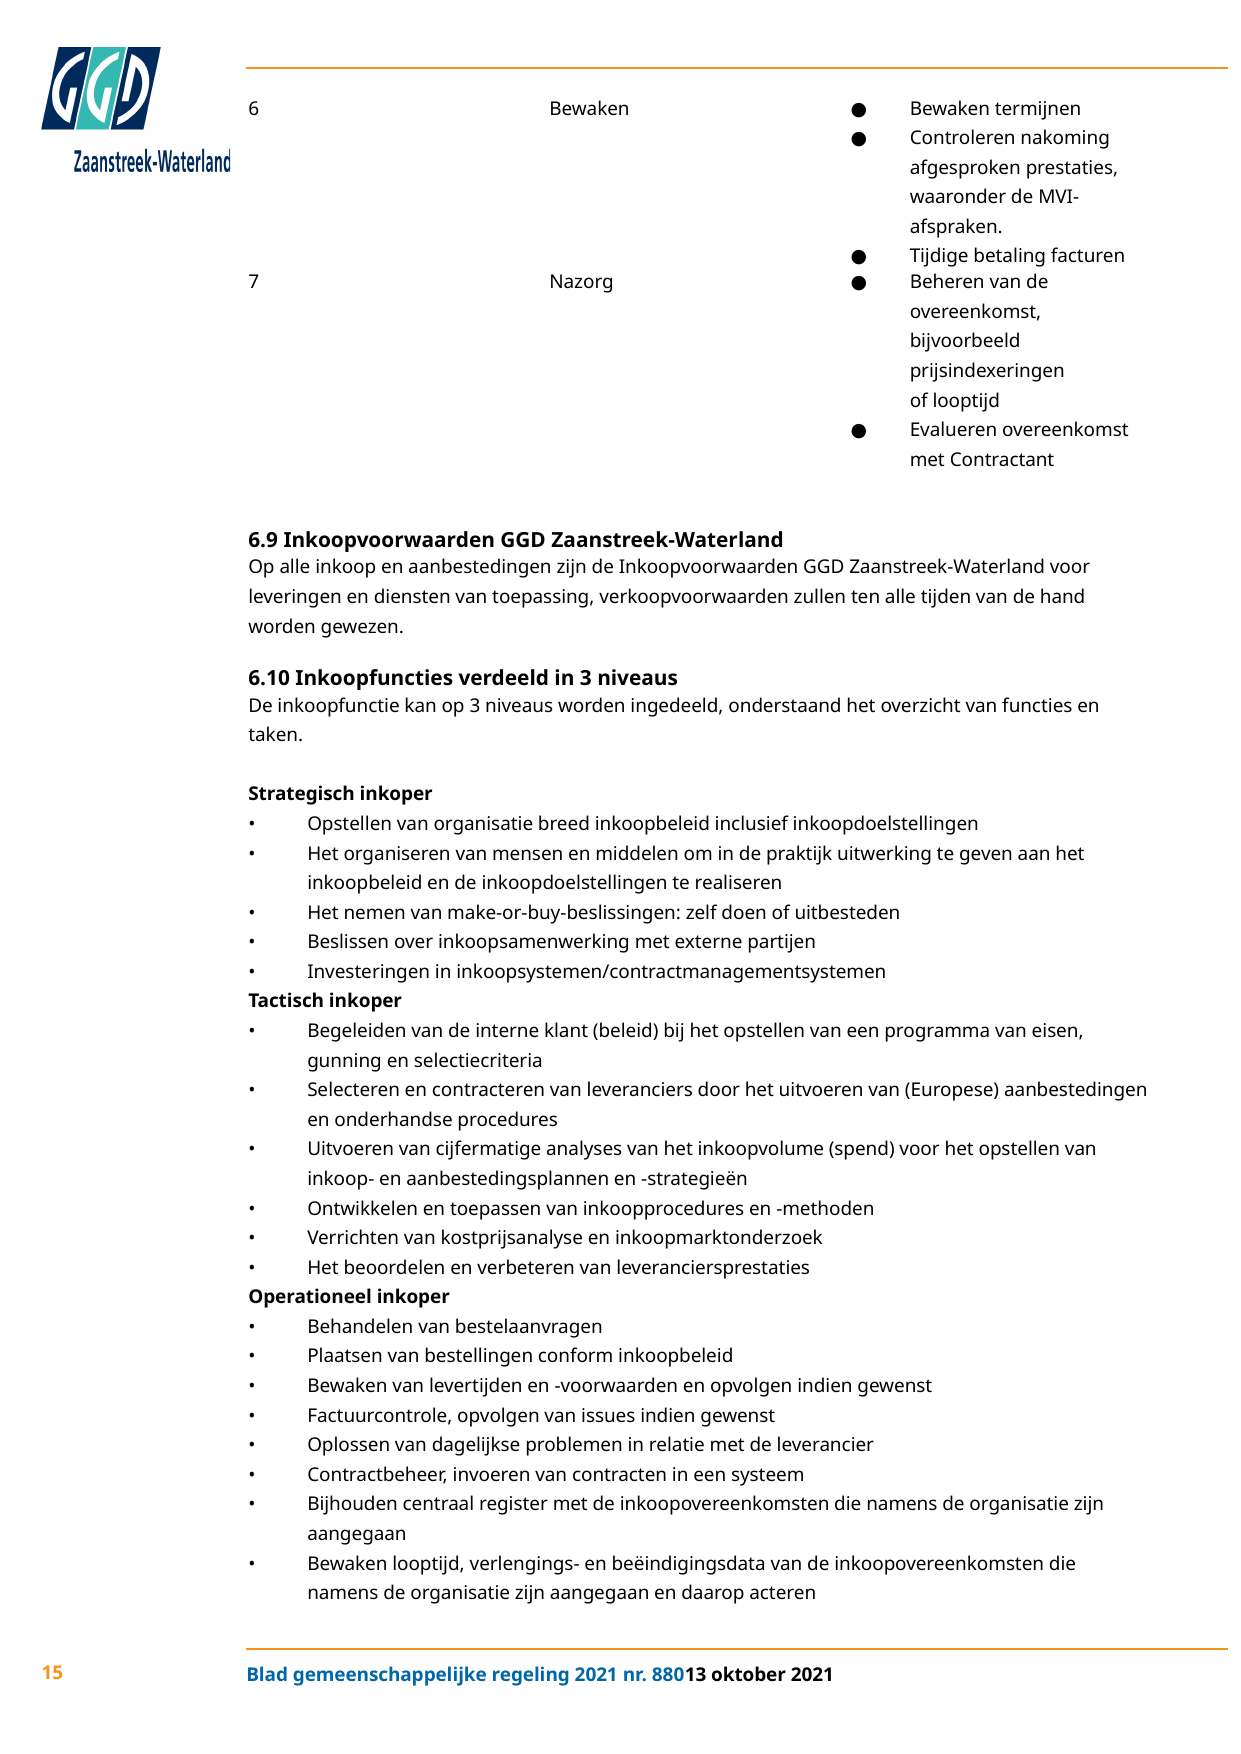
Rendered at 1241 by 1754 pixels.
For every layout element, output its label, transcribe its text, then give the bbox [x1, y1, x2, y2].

text 6.10 Inkoopfuncties verdeeld in 3 niveaus [248, 663, 1152, 692]
text De inkoopfunctie kan op 3 niveaus worden ingedeeld, onderstaand het overzicht van functies en taken. [248, 692, 1152, 747]
list Het organiseren van mensen en middelen om in de praktijk uitwerking te geven aan het inkoopbeleid en de inkoopdoelstellingen te realiseren [248, 840, 1152, 895]
table_cell 7 [248, 269, 549, 472]
text Tactisch inkoper [248, 988, 1152, 1013]
list Factuurcontrole, opvolgen van issues indien gewenst [248, 1402, 1152, 1427]
list Contractbeheer, invoeren van contracten in een systeem [248, 1461, 1152, 1487]
list Het nemen van make-or-buy-beslissingen: zelf doen of uitbesteden [248, 899, 1152, 924]
list Uitvoeren van cijfermatige analyses van het inkoopvolume (spend) voor het opstellen van inkoop- en aanbestedingsplannen en -strategieën [248, 1136, 1152, 1191]
table_cell Bewaken [549, 95, 850, 268]
list Verrichten van kostprijsanalyse en inkoopmarktonderzoek [248, 1224, 1152, 1250]
picture [41, 47, 231, 172]
table_cell Beheren van de overeenkomst, bijvoorbeeld prijsindexeringen of looptijd Evalueren overeenkomst met Contractant [850, 269, 1152, 472]
list Investeringen in inkoopsystemen/contractmanagementsystemen [248, 958, 1152, 984]
text Op alle inkoop en aanbestedingen zijn de Inkoopvoorwaarden GGD Zaanstreek-Waterland voor leveringen en diensten van toepassing, verkoopvoorwaarden zullen ten alle tijden van de hand worden gewezen. [248, 554, 1152, 639]
list Plaatsen van bestellingen conform inkoopbeleid [248, 1343, 1152, 1368]
table_cell 6 [248, 95, 549, 268]
text Strategisch inkoper [248, 781, 1152, 806]
table_cell Nazorg [549, 269, 850, 472]
list Ontwikkelen en toepassen van inkoopprocedures en -methoden [248, 1195, 1152, 1220]
table_cell Bewaken termijnen Controleren nakoming afgesproken prestaties, waaronder de MVI-afspraken. Tijdige betaling facturen [850, 95, 1152, 268]
list Beslissen over inkoopsamenwerking met externe partijen [248, 928, 1152, 954]
list Opstellen van organisatie breed inkoopbeleid inclusief inkoopdoelstellingen [248, 810, 1152, 836]
list Bewaken looptijd, verlengings- en beëindigingsdata van de inkoopovereenkomsten die namens de organisatie zijn aangegaan en daarop acteren [248, 1550, 1152, 1605]
list Begeleiden van de interne klant (beleid) bij het opstellen van een programma van eisen, gunning en selectiecriteria [248, 1017, 1152, 1072]
list Selecteren en contracteren van leveranciers door het uitvoeren van (Europese) aanbestedingen en onderhandse procedures [248, 1076, 1152, 1132]
text Operationeel inkoper [248, 1283, 1152, 1309]
list Behandelen van bestelaanvragen [248, 1313, 1152, 1339]
list Bijhouden centraal register met de inkoopovereenkomsten die namens de organisatie zijn aangegaan [248, 1491, 1152, 1546]
list Het beoordelen en verbeteren van leveranciersprestaties [248, 1254, 1152, 1279]
text 6.9 Inkoopvoorwaarden GGD Zaanstreek-Waterland [248, 525, 1152, 554]
list Oplossen van dagelijkse problemen in relatie met de leverancier [248, 1431, 1152, 1457]
list Bewaken van levertijden en -voorwaarden en opvolgen indien gewenst [248, 1372, 1152, 1398]
